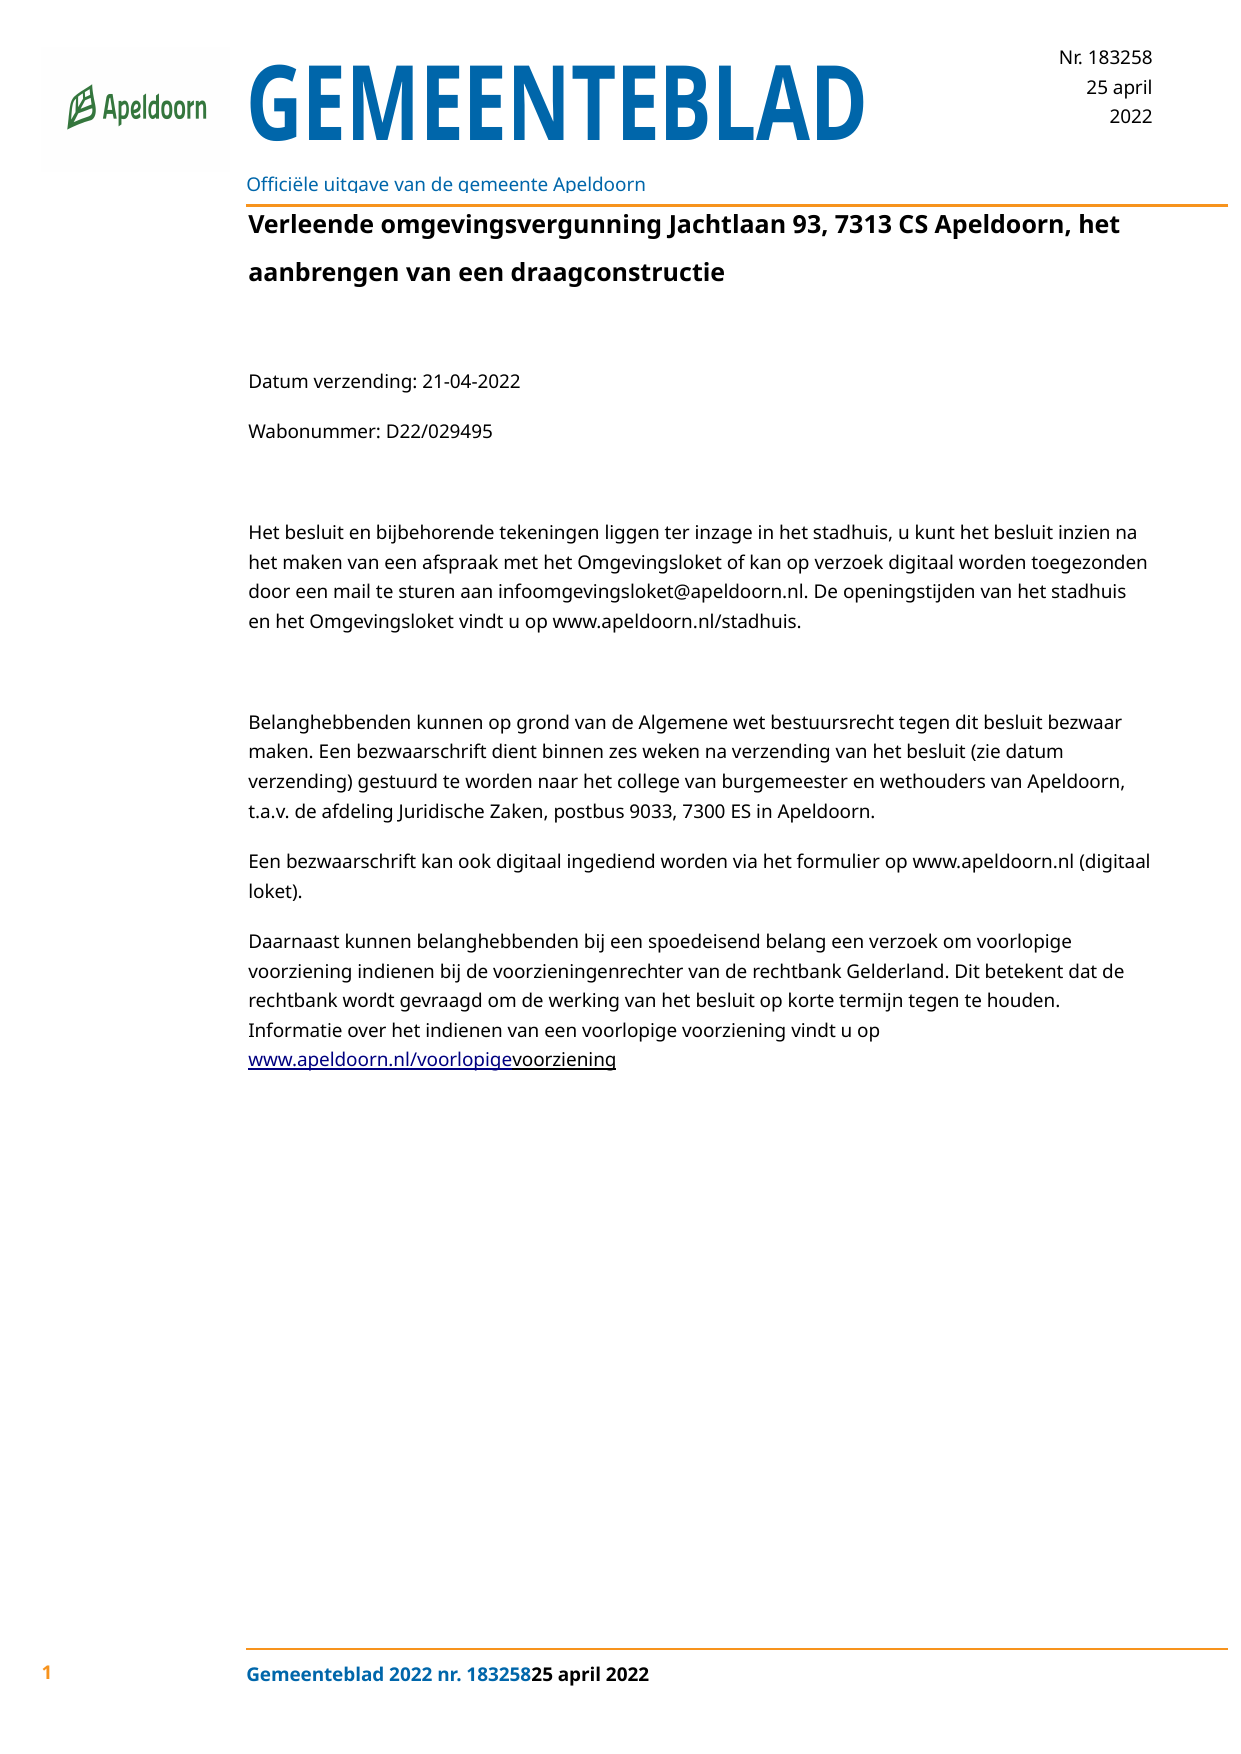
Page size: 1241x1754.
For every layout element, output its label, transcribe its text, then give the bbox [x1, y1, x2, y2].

text Het besluit en bijbehorende tekeningen liggen ter inzage in het stadhuis, u kunt het besluit inzien na het maken van een afspraak met het Omgevingsloket of kan op verzoek digitaal worden toegezonden door een mail te sturen aan infoomgevingsloket@apeldoorn.nl. De openingstijden van het stadhuis en het Omgevingsloket vindt u op www.apeldoorn.nl/stadhuis. [248, 519, 1152, 634]
text Wabonummer: D22/029495 [248, 419, 1152, 444]
text Een bezwaarschrift kan ook digitaal ingediend worden via het formulier op www.apeldoorn.nl (digitaal loket). [248, 848, 1152, 904]
text Daarnaast kunnen belanghebbenden bij een spoedeisend belang een verzoek om voorlopige voorziening indienen bij de voorzieningenrechter van de rechtbank Gelderland. Dit betekent dat de rechtbank wordt gevraagd om de werking van het besluit op korte termijn tegen te houden. Informatie over het indienen van een voorlopige voorziening vindt u op www.apeldoorn.nl/voorlopigevoorziening [248, 928, 1152, 1072]
picture [41, 47, 231, 172]
text Datum verzending: 21-04-2022 [248, 368, 1152, 394]
text Belanghebbenden kunnen op grond van de Algemene wet bestuursrecht tegen dit besluit bezwaar maken. Een bezwaarschrift dient binnen zes weken na verzending van het besluit (zie datum verzending) gestuurd te worden naar het college van burgemeester en wethouders van Apeldoorn, t.a.v. de afdeling Juridische Zaken, postbus 9033, 7300 ES in Apeldoorn. [248, 709, 1152, 824]
text Verleende omgevingsvergunning Jachtlaan 93, 7313 CS Apeldoorn, het aanbrengen van een draagconstructie [248, 207, 1152, 288]
